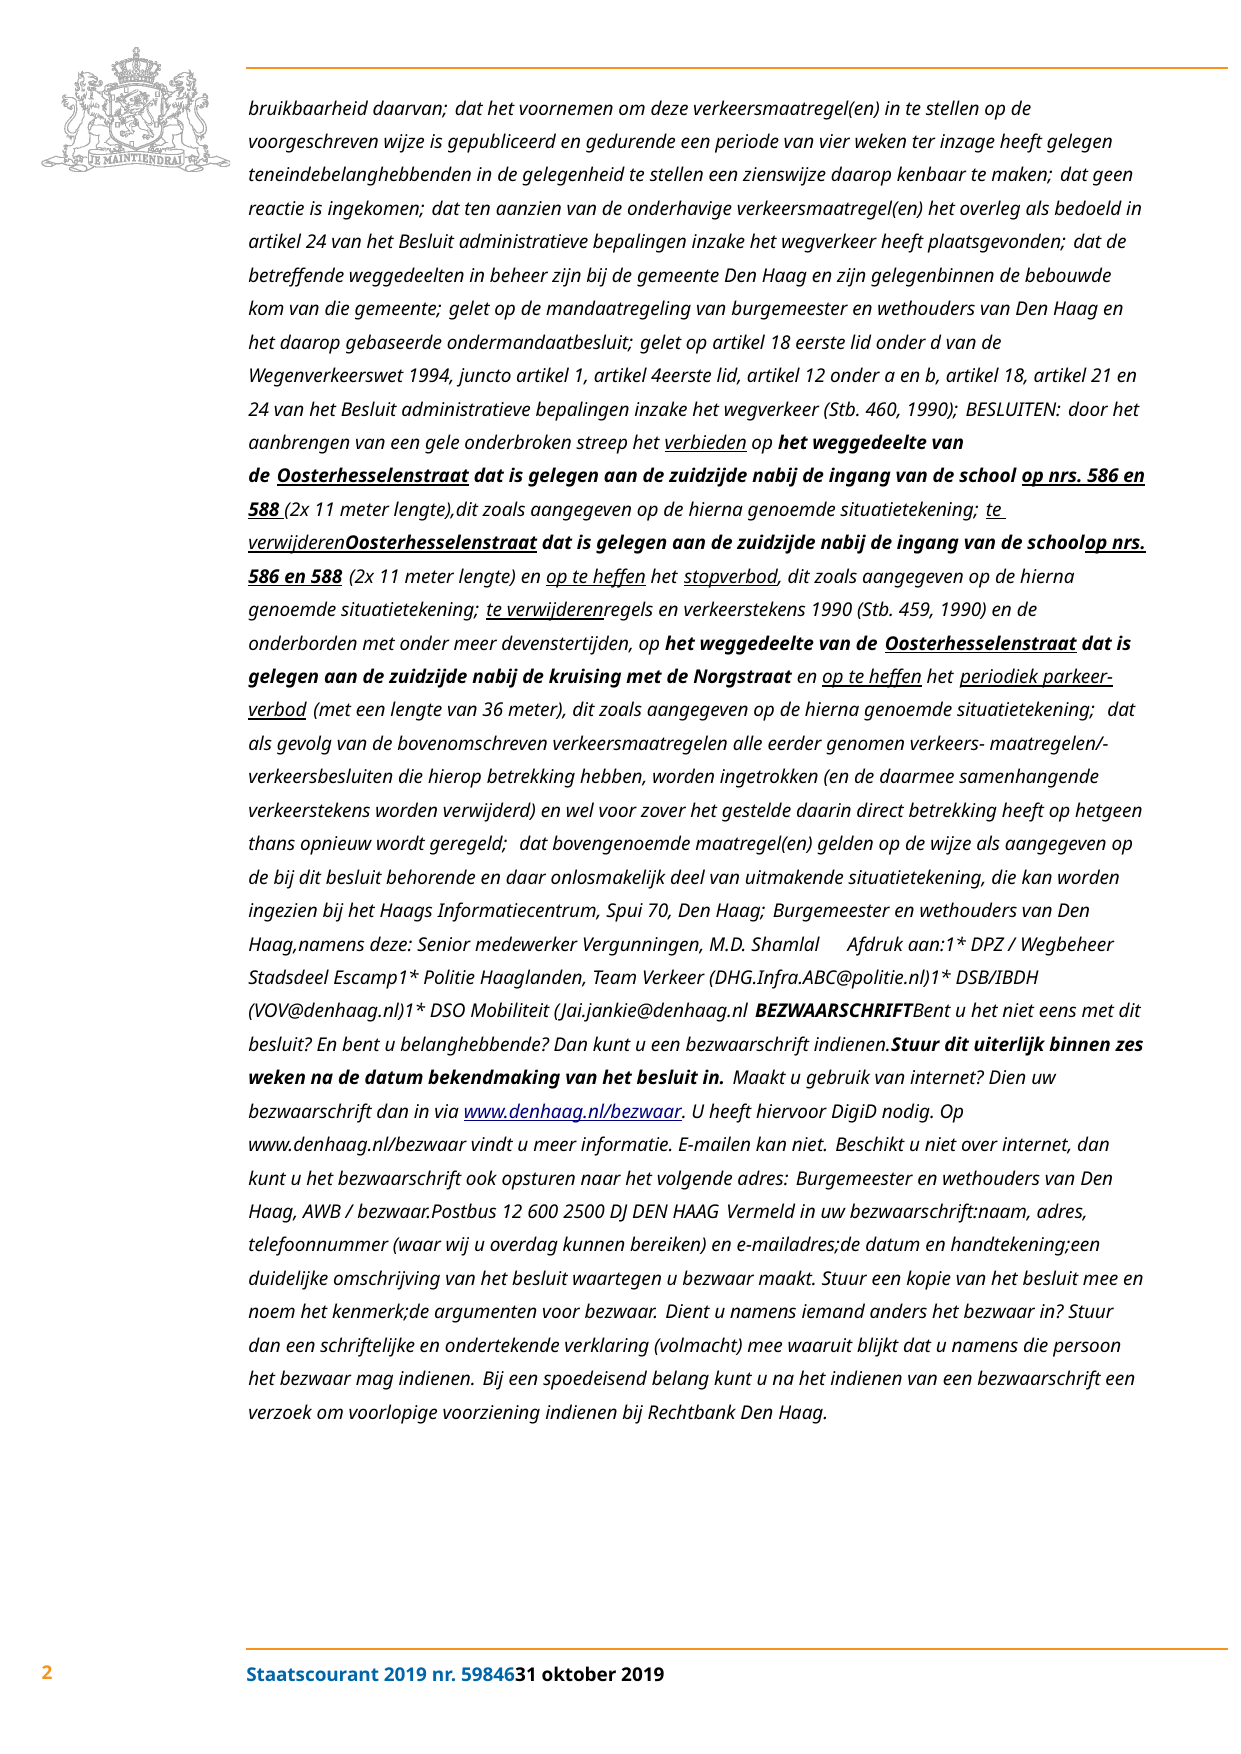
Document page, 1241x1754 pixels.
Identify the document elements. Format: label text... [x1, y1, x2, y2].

picture [41, 47, 231, 172]
text bruikbaarheid daarvan; dat het voornemen om deze verkeersmaatregel(en) in te stellen op de voorgeschreven wijze is gepubliceerd en gedurende een periode van vier weken ter inzage heeft gelegen teneindebelanghebbenden in de gelegenheid te stellen een zienswijze daarop kenbaar te maken; dat geen reactie is ingekomen; dat ten aanzien van de onderhavige verkeersmaatregel(en) het overleg als bedoeld in artikel 24 van het Besluit administratieve bepalingen inzake het wegverkeer heeft plaatsgevonden; dat de betreffende weggedeelten in beheer zijn bij de gemeente Den Haag en zijn gelegenbinnen de bebouwde kom van die gemeente; gelet op de mandaatregeling van burgemeester en wethouders van Den Haag en het daarop gebaseerde ondermandaatbesluit; gelet op artikel 18 eerste lid onder d van de Wegenverkeerswet 1994, juncto artikel 1, artikel 4eerste lid, artikel 12 onder a en b, artikel 18, artikel 21 en 24 van het Besluit administratieve bepalingen inzake het wegverkeer (Stb. 460, 1990); BESLUITEN: door het aanbrengen van een gele onderbroken streep het verbieden op het weggedeelte van de Oosterhesselenstraat dat is gelegen aan de zuidzijde nabij de ingang van de school op nrs. 586 en 588 (2x 11 meter lengte),dit zoals aangegeven op de hierna genoemde situatietekening; te verwijderenOosterhesselenstraat dat is gelegen aan de zuidzijde nabij de ingang van de schoolop nrs. 586 en 588 (2x 11 meter lengte) en op te heffen het stopverbod, dit zoals aangegeven op de hierna genoemde situatietekening; te verwijderenregels en verkeerstekens 1990 (Stb. 459, 1990) en de onderborden met onder meer devenstertijden, op het weggedeelte van de Oosterhesselenstraat dat is gelegen aan de zuidzijde nabij de kruising met de Norgstraat en op te heffen het periodiek parkeer-verbod (met een lengte van 36 meter), dit zoals aangegeven op de hierna genoemde situatietekening; dat als gevolg van de bovenomschreven verkeersmaatregelen alle eerder genomen verkeers- maatregelen/-verkeersbesluiten die hierop betrekking hebben, worden ingetrokken (en de daarmee samenhangende verkeerstekens worden verwijderd) en wel voor zover het gestelde daarin direct betrekking heeft op hetgeen thans opnieuw wordt geregeld; dat bovengenoemde maatregel(en) gelden op de wijze als aangegeven op de bij dit besluit behorende en daar onlosmakelijk deel van uitmakende situatietekening, die kan worden ingezien bij het Haags Informatiecentrum, Spui 70, Den Haag; Burgemeester en wethouders van Den Haag,namens deze: Senior medewerker Vergunningen, M.D. Shamlal Afdruk aan:1* DPZ / Wegbeheer Stadsdeel Escamp1* Politie Haaglanden, Team Verkeer (DHG.Infra.ABC@politie.nl)1* DSB/IBDH (VOV@denhaag.nl)1* DSO Mobiliteit (Jai.jankie@denhaag.nl BEZWAARSCHRIFTBent u het niet eens met dit besluit? En bent u belanghebbende? Dan kunt u een bezwaarschrift indienen.Stuur dit uiterlijk binnen zes weken na de datum bekendmaking van het besluit in. Maakt u gebruik van internet? Dien uw bezwaarschrift dan in via www.denhaag.nl/bezwaar. U heeft hiervoor DigiD nodig. Op www.denhaag.nl/bezwaar vindt u meer informatie. E-mailen kan niet. Beschikt u niet over internet, dan kunt u het bezwaarschrift ook opsturen naar het volgende adres: Burgemeester en wethouders van Den Haag, AWB / bezwaar.Postbus 12 600 2500 DJ DEN HAAG Vermeld in uw bezwaarschrift:naam, adres, telefoonnummer (waar wij u overdag kunnen bereiken) en e-mailadres;de datum en handtekening;een duidelijke omschrijving van het besluit waartegen u bezwaar maakt. Stuur een kopie van het besluit mee en noem het kenmerk;de argumenten voor bezwaar. Dient u namens iemand anders het bezwaar in? Stuur dan een schriftelijke en ondertekende verklaring (volmacht) mee waaruit blijkt dat u namens die persoon het bezwaar mag indienen. Bij een spoedeisend belang kunt u na het indienen van een bezwaarschrift een verzoek om voorlopige voorziening indienen bij Rechtbank Den Haag. [248, 95, 1152, 1424]
